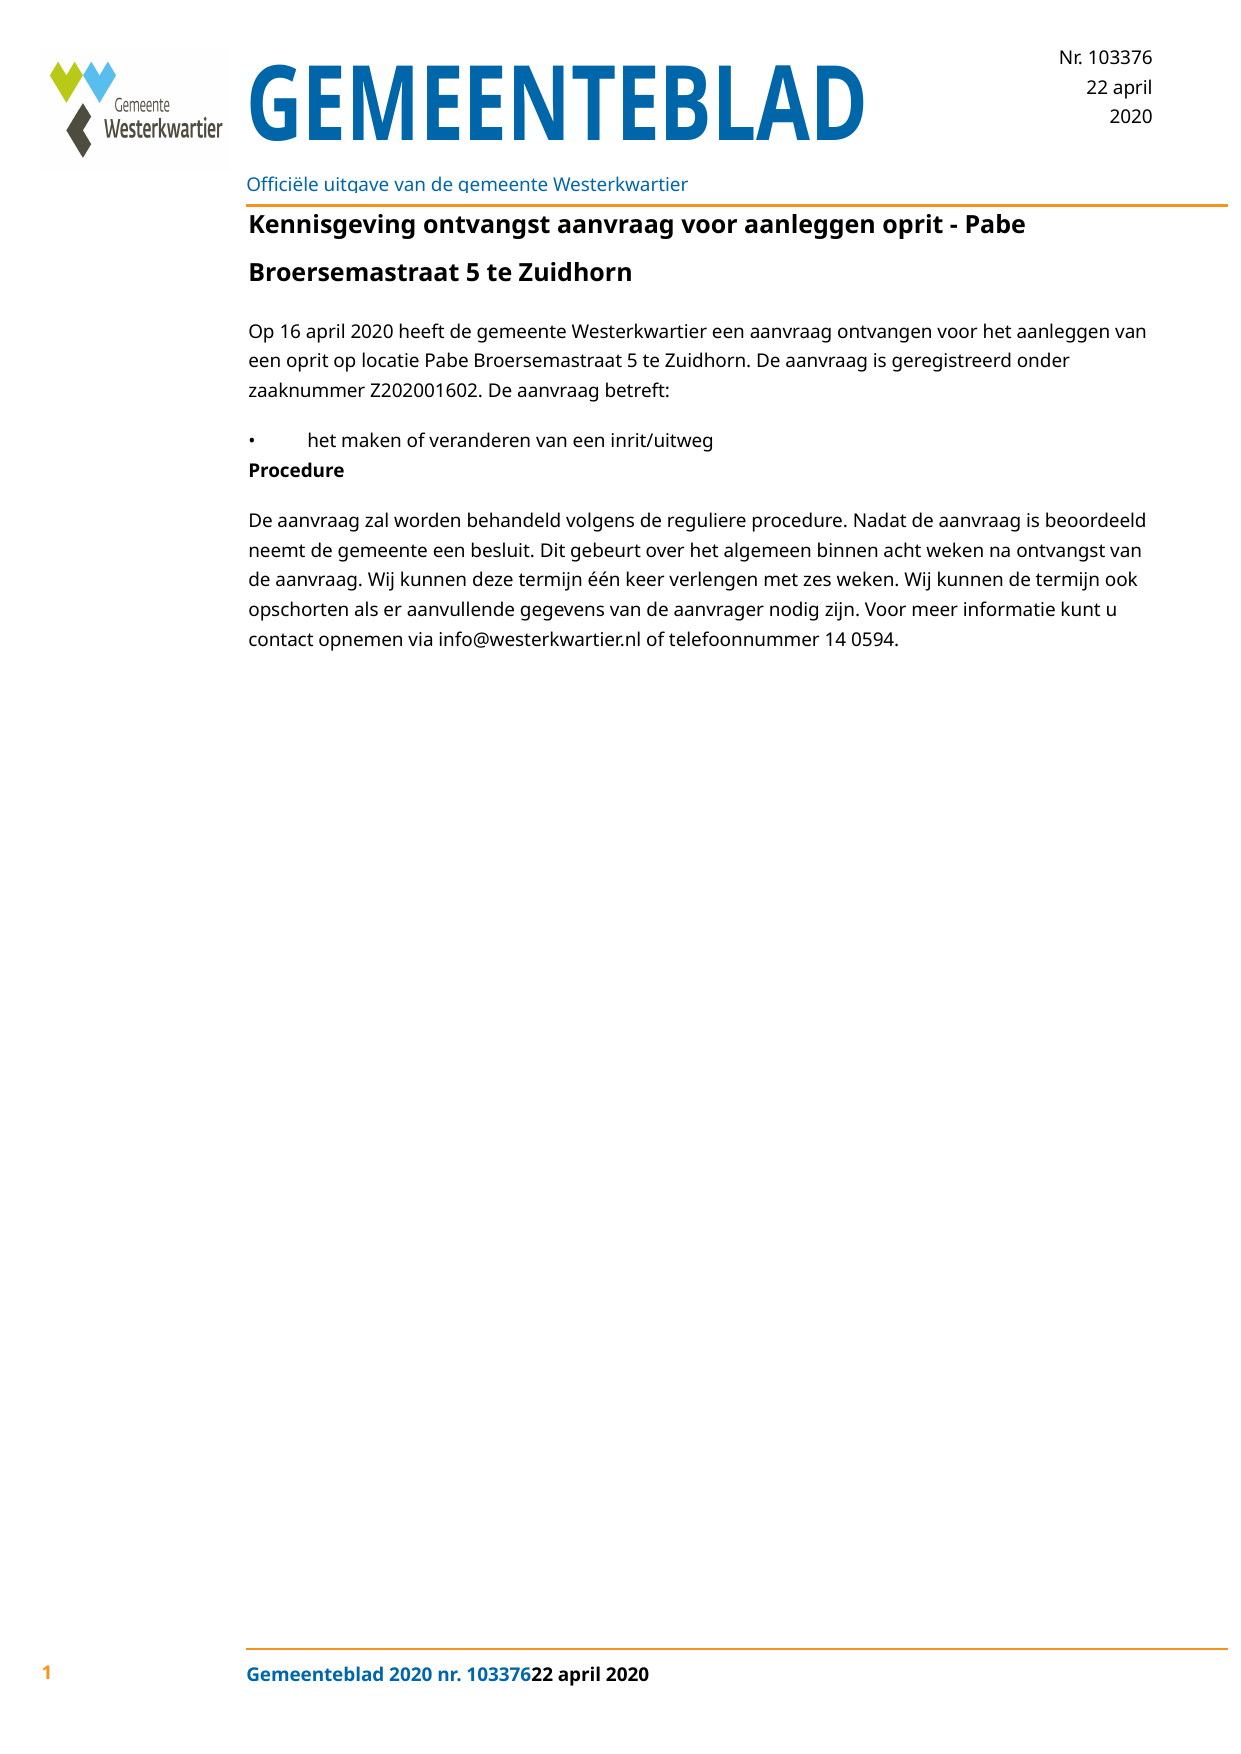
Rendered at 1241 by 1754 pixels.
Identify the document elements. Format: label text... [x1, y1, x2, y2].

text Procedure [248, 457, 1152, 483]
text De aanvraag zal worden behandeld volgens de reguliere procedure. Nadat de aanvraag is beoordeeld neemt de gemeente een besluit. Dit gebeurt over het algemeen binnen acht weken na ontvangst van de aanvraag. Wij kunnen deze termijn één keer verlengen met zes weken. Wij kunnen de termijn ook opschorten als er aanvullende gegevens van de aanvrager nodig zijn. Voor meer informatie kunt u contact opnemen via info@westerkwartier.nl of telefoonnummer 14 0594. [248, 507, 1152, 652]
text Kennisgeving ontvangst aanvraag voor aanleggen oprit - Pabe Broersemastraat 5 te Zuidhorn [248, 207, 1152, 288]
list het maken of veranderen van een inrit/uitweg [248, 427, 1152, 453]
text Op 16 april 2020 heeft de gemeente Westerkwartier een aanvraag ontvangen voor het aanleggen van een oprit op locatie Pabe Broersemastraat 5 te Zuidhorn. De aanvraag is geregistreerd onder zaaknummer Z202001602. De aanvraag betreft: [248, 318, 1152, 403]
picture [41, 47, 231, 172]
